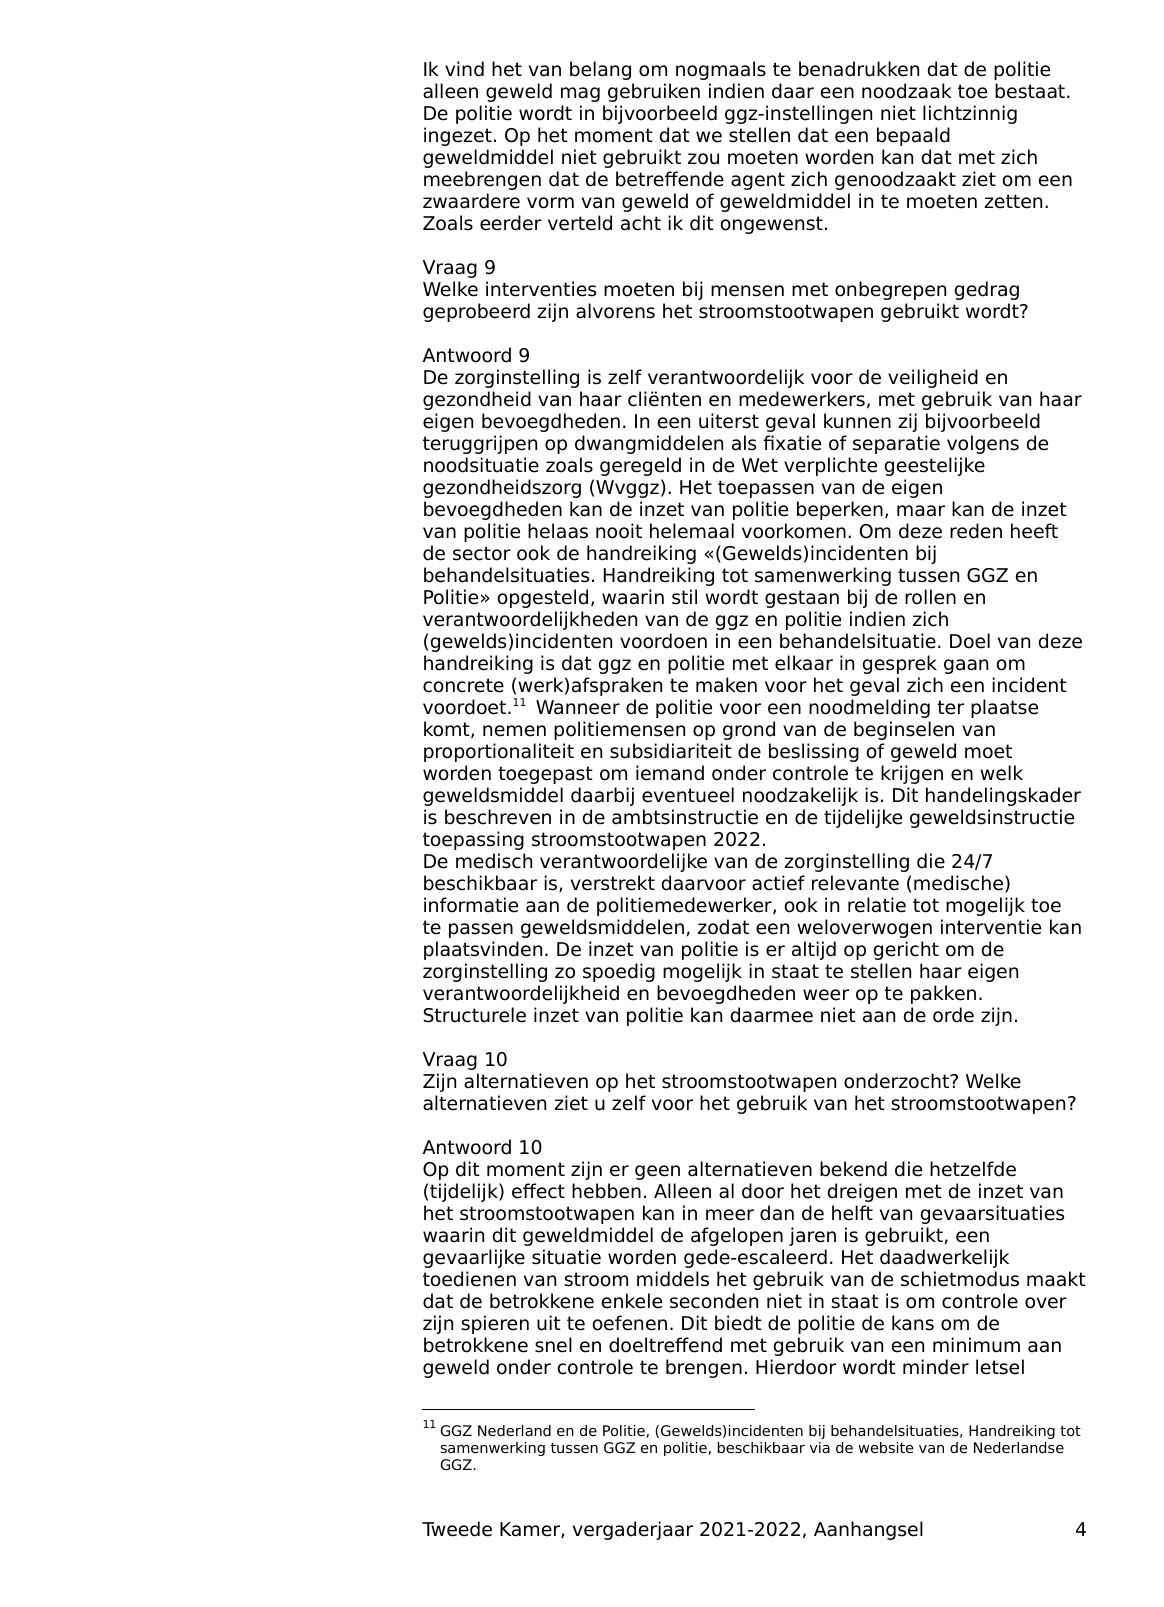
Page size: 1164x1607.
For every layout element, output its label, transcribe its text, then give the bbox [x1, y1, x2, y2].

text Ik vind het van belang om nogmaals te benadrukken dat de politie alleen geweld mag gebruiken indien daar een noodzaak toe bestaat. De politie wordt in bijvoorbeeld ggz-instellingen niet lichtzinnig ingezet. Op het moment dat we stellen dat een bepaald geweldmiddel niet gebruikt zou moeten worden kan dat met zich meebrengen dat de betreffende agent zich genoodzaakt ziet om een zwaardere vorm van geweld of geweldmiddel in te moeten zetten. Zoals eerder verteld acht ik dit ongewenst. [422, 59, 1087, 235]
text GGZ Nederland en de Politie, (Gewelds)incidenten bij behandelsituaties, Handreiking tot samenwerking tussen GGZ en politie, beschikbaar via de website van de Nederlandse GGZ. [422, 1418, 1087, 1474]
text Antwoord 9 [422, 345, 1087, 367]
text Welke interventies moeten bij mensen met onbegrepen gedrag geprobeerd zijn alvorens het stroomstootwapen gebruikt wordt? [422, 279, 1087, 323]
text Zijn alternatieven op het stroomstootwapen onderzocht? Welke alternatieven ziet u zelf voor het gebruik van het stroomstootwapen? [422, 1071, 1087, 1115]
text Vraag 9 [422, 257, 1087, 279]
text De zorginstelling is zelf verantwoordelijk voor de veiligheid en gezondheid van haar cliënten en medewerkers, met gebruik van haar eigen bevoegdheden. In een uiterst geval kunnen zij bijvoorbeeld teruggrijpen op dwangmiddelen als fixatie of separatie volgens de noodsituatie zoals geregeld in de Wet verplichte geestelijke gezondheidszorg (Wvggz). Het toepassen van de eigen bevoegdheden kan de inzet van politie beperken, maar kan de inzet van politie helaas nooit helemaal voorkomen. Om deze reden heeft de sector ook de handreiking «(Gewelds)incidenten bij behandelsituaties. Handreiking tot samenwerking tussen GGZ en Politie» opgesteld, waarin stil wordt gestaan bij de rollen en verantwoordelijkheden van de ggz en politie indien zich (gewelds)incidenten voordoen in een behandelsituatie. Doel van deze handreiking is dat ggz en politie met elkaar in gesprek gaan om concrete (werk)afspraken te maken voor het geval zich een incident voordoet. Wanneer de politie voor een noodmelding ter plaatse komt, nemen politiemensen op grond van de beginselen van proportionaliteit en subsidiariteit de beslissing of geweld moet worden toegepast om iemand onder controle te krijgen en welk geweldsmiddel daarbij eventueel noodzakelijk is. Dit handelingskader is beschreven in de ambtsinstructie en de tijdelijke geweldsinstructie toepassing stroomstootwapen 2022. [422, 367, 1087, 851]
text Vraag 10 [422, 1049, 1087, 1071]
text Op dit moment zijn er geen alternatieven bekend die hetzelfde (tijdelijk) effect hebben. Alleen al door het dreigen met de inzet van het stroomstootwapen kan in meer dan de helft van gevaarsituaties waarin dit geweldmiddel de afgelopen jaren is gebruikt, een gevaarlijke situatie worden gede-escaleerd. Het daadwerkelijk toedienen van stroom middels het gebruik van de schietmodus maakt dat de betrokkene enkele seconden niet in staat is om controle over zijn spieren uit te oefenen. Dit biedt de politie de kans om de betrokkene snel en doeltreffend met gebruik van een minimum aan geweld onder controle te brengen. Hierdoor wordt minder letsel [422, 1159, 1087, 1379]
text Antwoord 10 [422, 1137, 1087, 1159]
text De medisch verantwoordelijke van de zorginstelling die 24/7 beschikbaar is, verstrekt daarvoor actief relevante (medische) informatie aan de politiemedewerker, ook in relatie tot mogelijk toe te passen geweldsmiddelen, zodat een weloverwogen interventie kan plaatsvinden. De inzet van politie is er altijd op gericht om de zorginstelling zo spoedig mogelijk in staat te stellen haar eigen verantwoordelijkheid en bevoegdheden weer op te pakken. Structurele inzet van politie kan daarmee niet aan de orde zijn. [422, 851, 1087, 1027]
